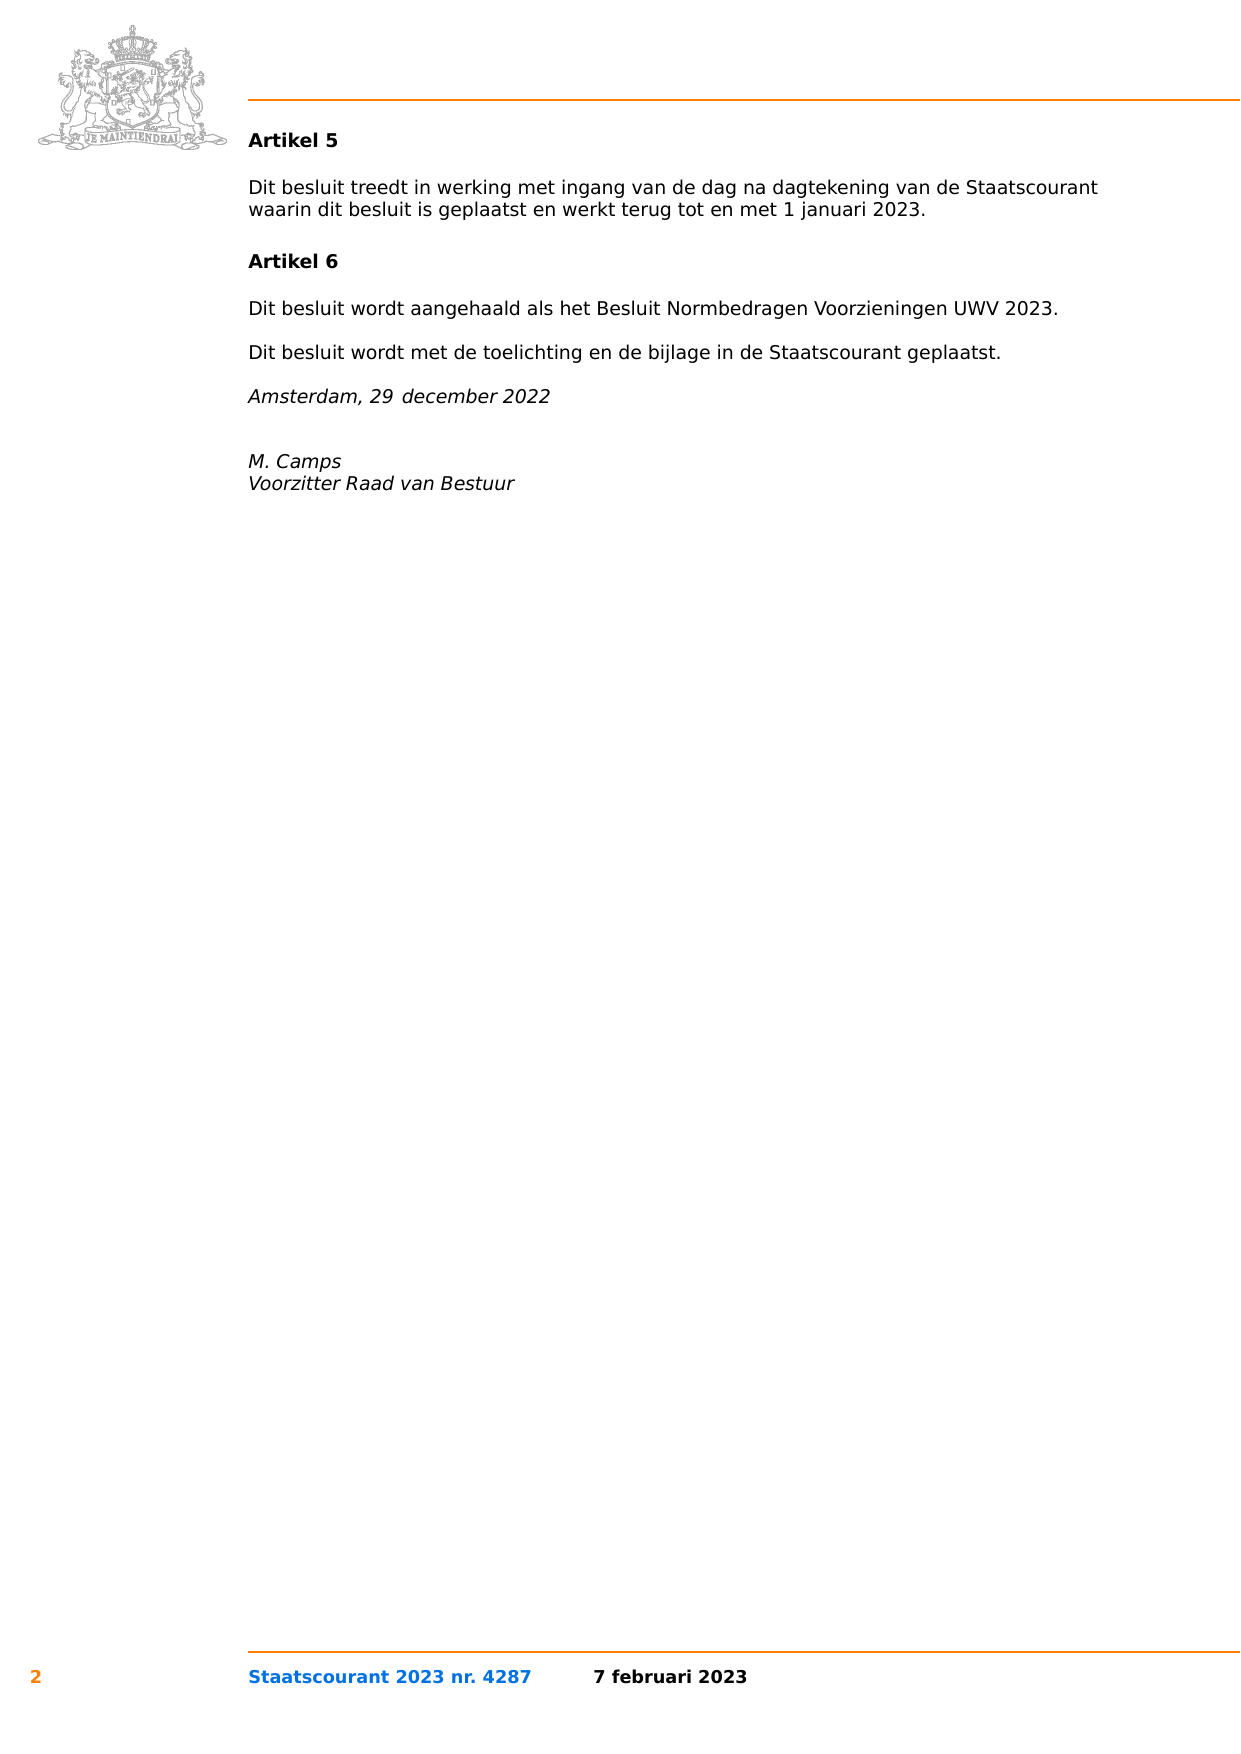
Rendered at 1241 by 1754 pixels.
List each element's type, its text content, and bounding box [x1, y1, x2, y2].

text Amsterdam, 29 december 2022 [248, 386, 1163, 407]
subtitle Artikel 6 [248, 251, 1163, 273]
text Dit besluit wordt met de toelichting en de bijlage in de Staatscourant geplaatst. [248, 342, 1163, 364]
text Dit besluit wordt aangehaald als het Besluit Normbedragen Voorzieningen UWV 2023. [248, 298, 1163, 320]
text Dit besluit treedt in werking met ingang van de dag na dagtekening van de Staatscourant waarin dit besluit is geplaatst en werkt terug tot en met 1 januari 2023. [248, 177, 1163, 221]
picture [38, 25, 227, 150]
subtitle Artikel 5 [248, 130, 1163, 152]
text M. Camps Voorzitter Raad van Bestuur [248, 429, 1163, 495]
